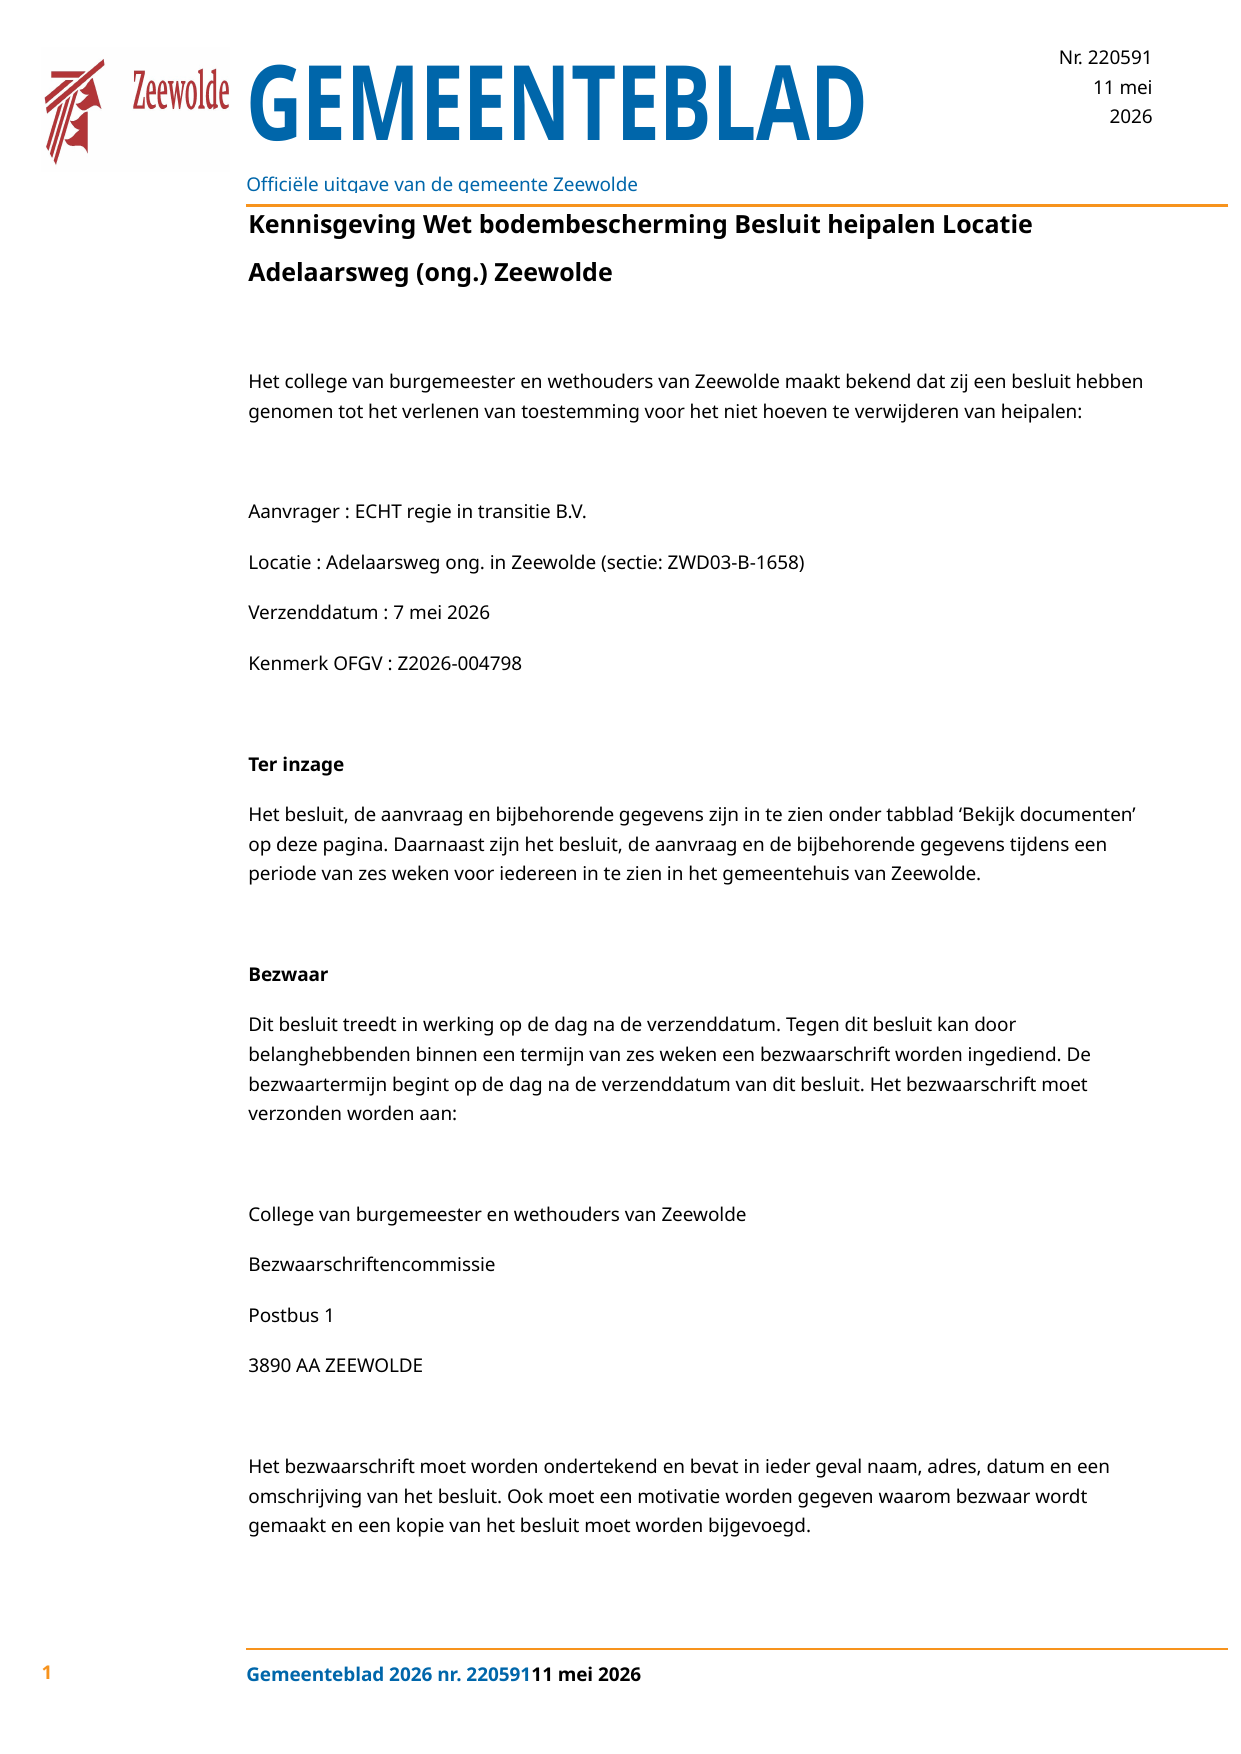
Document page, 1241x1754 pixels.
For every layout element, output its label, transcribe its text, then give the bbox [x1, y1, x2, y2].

text Locatie : Adelaarsweg ong. in Zeewolde (sectie: ZWD03-B-1658) [248, 549, 1152, 575]
text College van burgemeester en wethouders van Zeewolde [248, 1201, 1152, 1227]
text Ter inzage [248, 751, 1152, 777]
text Dit besluit treedt in werking op de dag na de verzenddatum. Tegen dit besluit kan door belanghebbenden binnen een termijn van zes weken een bezwaarschrift worden ingediend. De bezwaartermijn begint op de dag na de verzenddatum van dit besluit. Het bezwaarschrift moet verzonden worden aan: [248, 1012, 1152, 1126]
text Het bezwaarschrift moet worden ondertekend en bevat in ieder geval naam, adres, datum en een omschrijving van het besluit. Ook moet een motivatie worden gegeven waarom bezwaar wordt gemaakt en een kopie van het besluit moet worden bijgevoegd. [248, 1453, 1152, 1538]
text Het college van burgemeester en wethouders van Zeewolde maakt bekend dat zij een besluit hebben genomen tot het verlenen van toestemming voor het niet hoeven te verwijderen van heipalen: [248, 368, 1152, 424]
text Kennisgeving Wet bodembescherming Besluit heipalen Locatie Adelaarsweg (ong.) Zeewolde [248, 207, 1152, 288]
text Kenmerk OFGV : Z2026-004798 [248, 650, 1152, 676]
text Verzenddatum : 7 mei 2026 [248, 599, 1152, 625]
text Bezwaarschriftencommissie [248, 1252, 1152, 1277]
text Bezwaar [248, 961, 1152, 987]
picture [41, 47, 231, 172]
text Postbus 1 [248, 1302, 1152, 1328]
text Aanvrager : ECHT regie in transitie B.V. [248, 499, 1152, 524]
text 3890 AA ZEEWOLDE [248, 1352, 1152, 1378]
text Het besluit, de aanvraag en bijbehorende gegevens zijn in te zien onder tabblad ‘Bekijk documenten’ op deze pagina. Daarnaast zijn het besluit, de aanvraag en de bijbehorende gegevens tijdens een periode van zes weken voor iedereen in te zien in het gemeentehuis van Zeewolde. [248, 801, 1152, 886]
